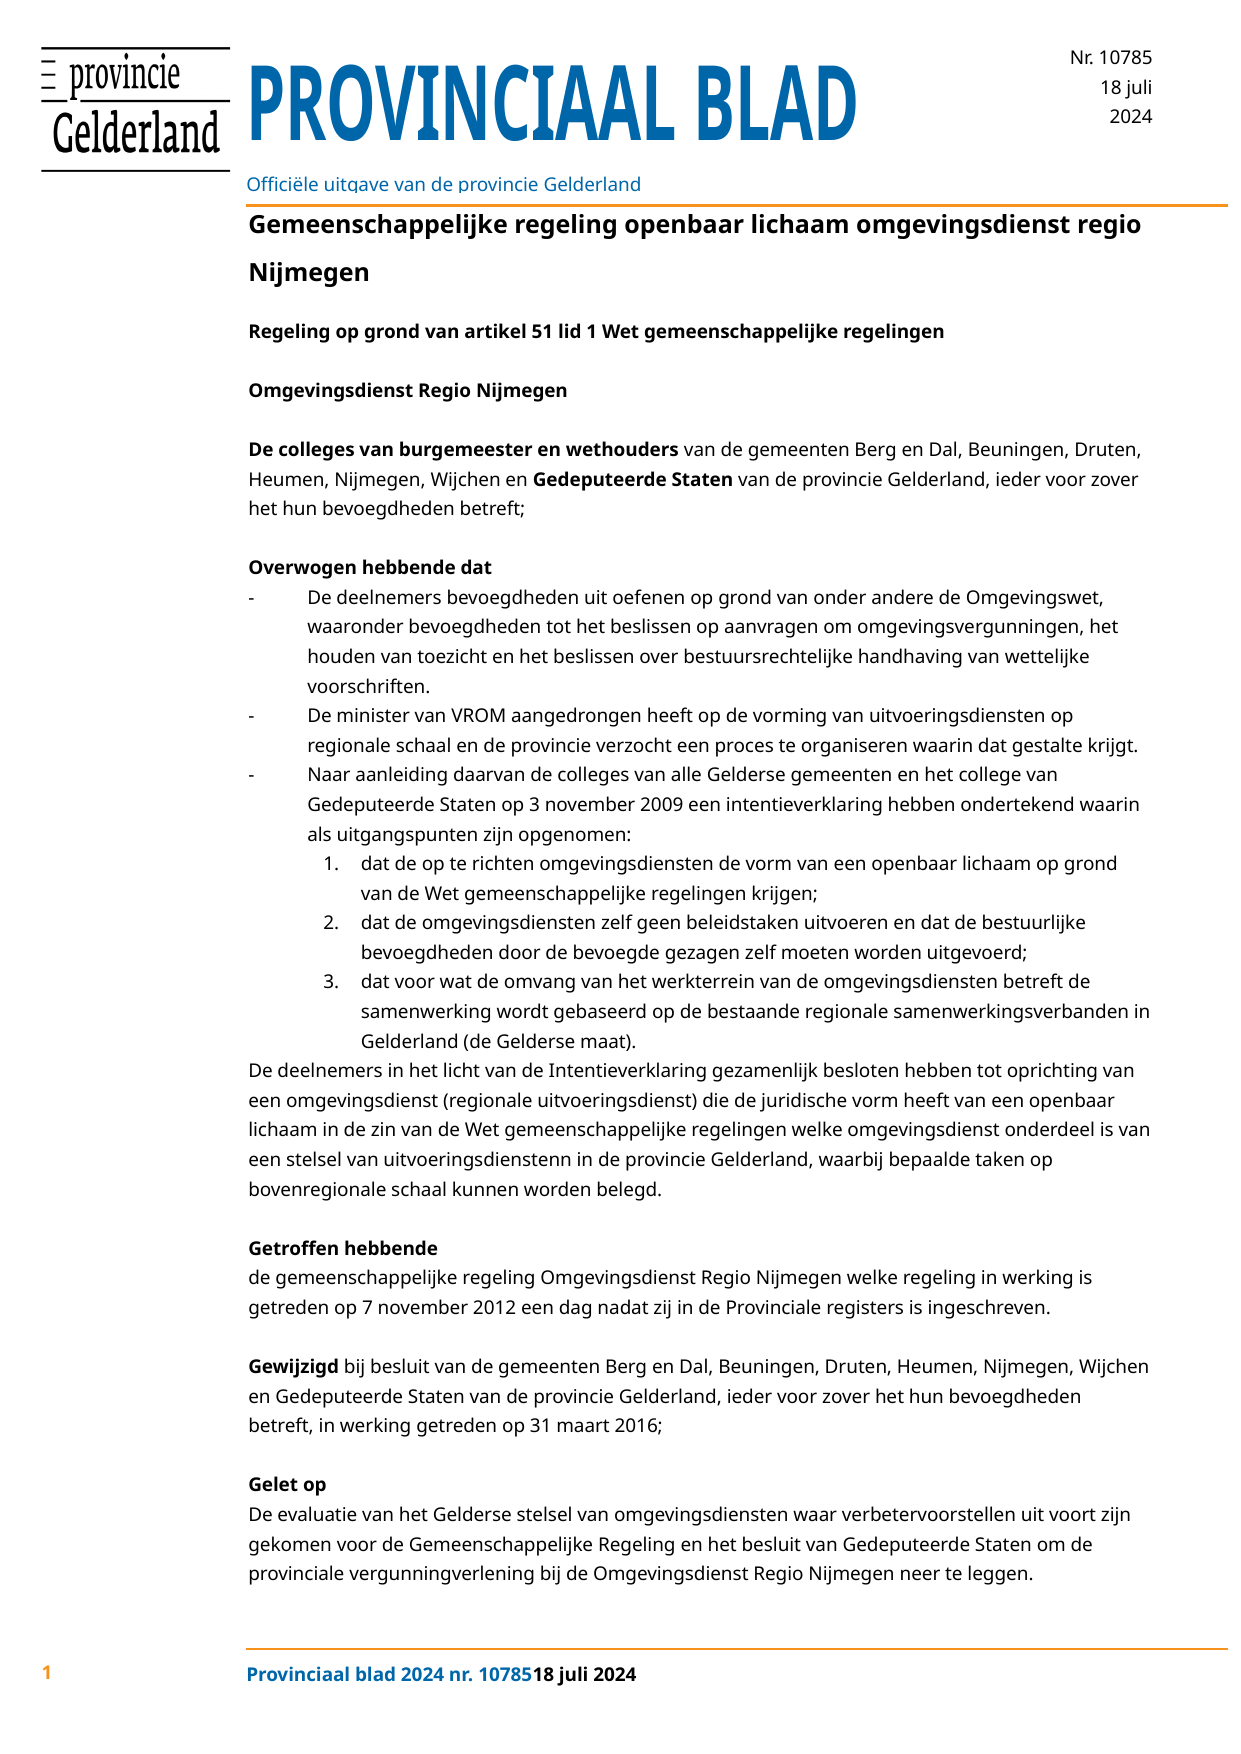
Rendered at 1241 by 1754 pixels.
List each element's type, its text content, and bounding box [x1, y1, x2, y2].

text Getroffen hebbende [248, 1235, 1152, 1261]
list De deelnemers bevoegdheden uit oefenen op grond van onder andere de Omgevingswet, waaronder bevoegdheden tot het beslissen op aanvragen om omgevingsvergunningen, het houden van toezicht en het beslissen over bestuursrechtelijke handhaving van wettelijke voorschriften. [248, 584, 1152, 699]
text Omgevingsdienst Regio Nijmegen [248, 377, 1152, 403]
text Gemeenschappelijke regeling openbaar lichaam omgevingsdienst regio Nijmegen [248, 207, 1152, 288]
text de gemeenschappelijke regeling Omgevingsdienst Regio Nijmegen welke regeling in werking is getreden op 7 november 2012 een dag nadat zij in de Provinciale registers is ingeschreven. [248, 1264, 1152, 1320]
text Gelet op [248, 1472, 1152, 1497]
text Regeling op grond van artikel 51 lid 1 Wet gemeenschappelijke regelingen [248, 318, 1152, 344]
list De minister van VROM aangedrongen heeft op de vorming van uitvoeringsdiensten op regionale schaal en de provincie verzocht een proces te organiseren waarin dat gestalte krijgt. [248, 702, 1152, 758]
text Overwogen hebbende dat [248, 554, 1152, 580]
list dat de omgevingsdiensten zelf geen beleidstaken uitvoeren en dat de bestuurlijke bevoegdheden door de bevoegde gezagen zelf moeten worden uitgevoerd; [323, 909, 1152, 965]
text Gewijzigd bij besluit van de gemeenten Berg en Dal, Beuningen, Druten, Heumen, Nijmegen, Wijchen en Gedeputeerde Staten van de provincie Gelderland, ieder voor zover het hun bevoegdheden betreft, in werking getreden op 31 maart 2016; [248, 1353, 1152, 1438]
list Naar aanleiding daarvan de colleges van alle Gelderse gemeenten en het college van Gedeputeerde Staten op 3 november 2009 een intentieverklaring hebben ondertekend waarin als uitgangspunten zijn opgenomen: [248, 762, 1152, 847]
picture [41, 47, 231, 172]
text De deelnemers in het licht van de Intentieverklaring gezamenlijk besloten hebben tot oprichting van een omgevingsdienst (regionale uitvoeringsdienst) die de juridische vorm heeft van een openbaar lichaam in de zin van de Wet gemeenschappelijke regelingen welke omgevingsdienst onderdeel is van een stelsel van uitvoeringsdienstenn in de provincie Gelderland, waarbij bepaalde taken op bovenregionale schaal kunnen worden belegd. [248, 1057, 1152, 1202]
text De colleges van burgemeester en wethouders van de gemeenten Berg en Dal, Beuningen, Druten, Heumen, Nijmegen, Wijchen en Gedeputeerde Staten van de provincie Gelderland, ieder voor zover het hun bevoegdheden betreft; [248, 436, 1152, 521]
list dat de op te richten omgevingsdiensten de vorm van een openbaar lichaam op grond van de Wet gemeenschappelijke regelingen krijgen; [323, 850, 1152, 906]
list dat voor wat de omvang van het werkterrein van de omgevingsdiensten betreft de samenwerking wordt gebaseerd op de bestaande regionale samenwerkingsverbanden in Gelderland (de Gelderse maat). [323, 969, 1152, 1054]
text De evaluatie van het Gelderse stelsel van omgevingsdiensten waar verbetervoorstellen uit voort zijn gekomen voor de Gemeenschappelijke Regeling en het besluit van Gedeputeerde Staten om de provinciale vergunningverlening bij de Omgevingsdienst Regio Nijmegen neer te leggen. [248, 1501, 1152, 1586]
